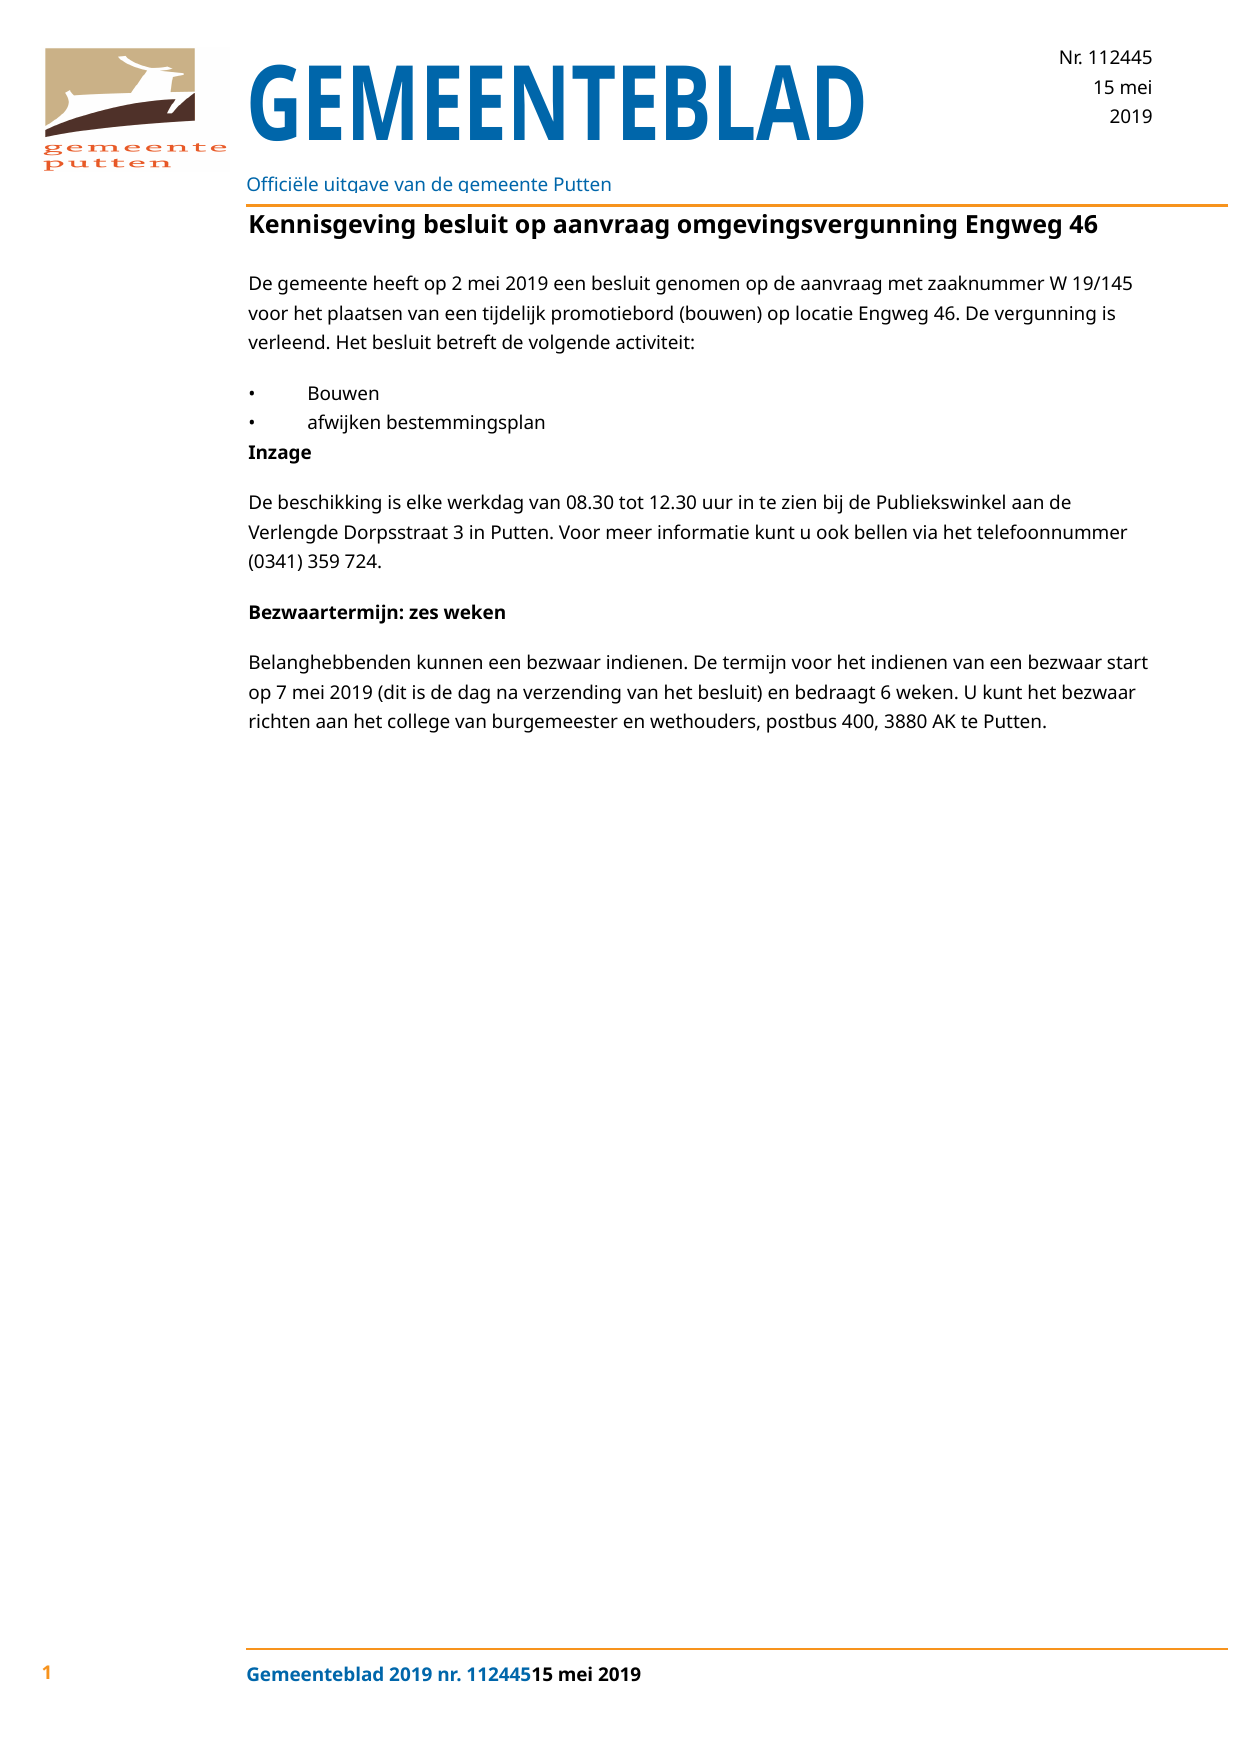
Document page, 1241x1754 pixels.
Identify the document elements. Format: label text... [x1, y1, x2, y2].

text Belanghebbenden kunnen een bezwaar indienen. De termijn voor het indienen van een bezwaar start op 7 mei 2019 (dit is de dag na verzending van het besluit) en bedraagt 6 weken. U kunt het bezwaar richten aan het college van burgemeester en wethouders, postbus 400, 3880 AK te Putten. [248, 649, 1152, 734]
text Inzage [248, 439, 1152, 465]
list Bouwen [248, 380, 1152, 406]
picture [41, 47, 231, 172]
text De beschikking is elke werkdag van 08.30 tot 12.30 uur in te zien bij de Publiekswinkel aan de Verlengde Dorpsstraat 3 in Putten. Voor meer informatie kunt u ook bellen via het telefoonnummer (0341) 359 724. [248, 489, 1152, 574]
list afwijken bestemmingsplan [248, 409, 1152, 435]
text Bezwaartermijn: zes weken [248, 599, 1152, 625]
text De gemeente heeft op 2 mei 2019 een besluit genomen op de aanvraag met zaaknummer W 19/145 voor het plaatsen van een tijdelijk promotiebord (bouwen) op locatie Engweg 46. De vergunning is verleend. Het besluit betreft de volgende activiteit: [248, 270, 1152, 355]
text Kennisgeving besluit op aanvraag omgevingsvergunning Engweg 46 [248, 207, 1152, 241]
